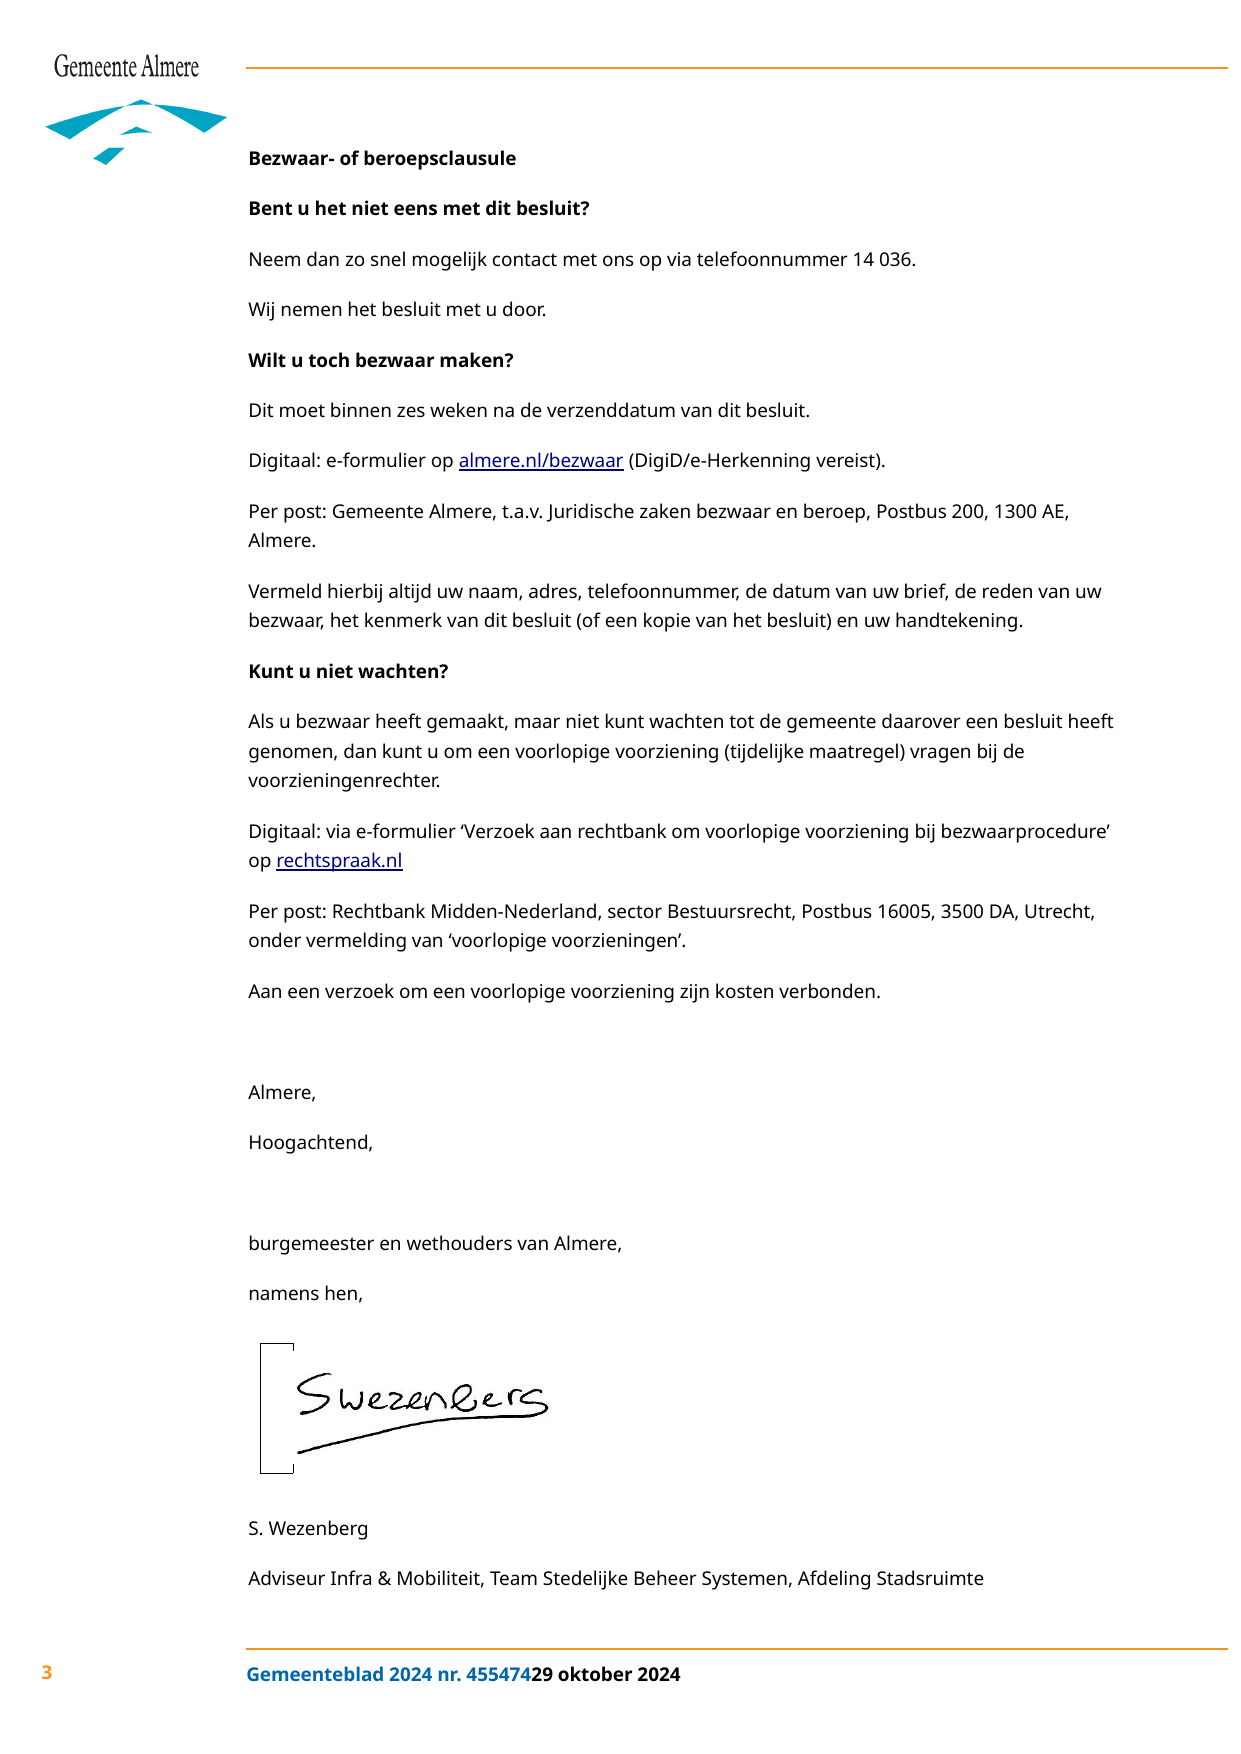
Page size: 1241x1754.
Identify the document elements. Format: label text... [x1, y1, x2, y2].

text Per post: Gemeente Almere, t.a.v. Juridische zaken bezwaar en beroep, Postbus 200, 1300 AE, Almere. [248, 498, 1152, 553]
text Als u bezwaar heeft gemaakt, maar niet kunt wachten tot de gemeente daarover een besluit heeft genomen, dan kunt u om een voorlopige voorziening (tijdelijke maatregel) vragen bij de voorzieningenrechter. [248, 708, 1152, 793]
text Bent u het niet eens met dit besluit? [248, 196, 1152, 221]
text Bezwaar- of beroepsclausule [248, 145, 1152, 171]
text Neem dan zo snel mogelijk contact met ons op via telefoonnummer 14 036. [248, 246, 1152, 272]
text namens hen, [248, 1281, 1152, 1306]
picture [41, 47, 231, 172]
text Vermeld hierbij altijd uw naam, adres, telefoonnummer, de datum van uw brief, de reden van uw bezwaar, het kenmerk van dit besluit (of een kopie van het besluit) en uw handtekening. [248, 578, 1152, 633]
text Digitaal: via e-formulier ‘Verzoek aan rechtbank om voorlopige voorziening bij bezwaarprocedure’ op rechtspraak.nl [248, 818, 1152, 873]
text Hoogachtend, [248, 1129, 1152, 1155]
text Wij nemen het besluit met u door. [248, 296, 1152, 322]
text Adviseur Infra & Mobiliteit, Team Stedelijke Beheer Systemen, Afdeling Stadsruimte [248, 1566, 1152, 1591]
text Wilt u toch bezwaar maken? [248, 347, 1152, 373]
text Dit moet binnen zes weken na de verzenddatum van dit besluit. [248, 397, 1152, 423]
text S. Wezenberg [248, 1515, 1152, 1541]
text burgemeester en wethouders van Almere, [248, 1230, 1152, 1256]
text Kunt u niet wachten? [248, 658, 1152, 684]
text Digitaal: e-formulier op almere.nl/bezwaar (DigiD/e-Herkenning vereist). [248, 448, 1152, 473]
text Almere, [248, 1079, 1152, 1105]
text Per post: Rechtbank Midden-Nederland, sector Bestuursrecht, Postbus 16005, 3500 DA, Utrecht, onder vermelding van ‘voorlopige voorzieningen’. [248, 898, 1152, 953]
picture [268, 1351, 576, 1464]
text Aan een verzoek om een voorlopige voorziening zijn kosten verbonden. [248, 978, 1152, 1004]
